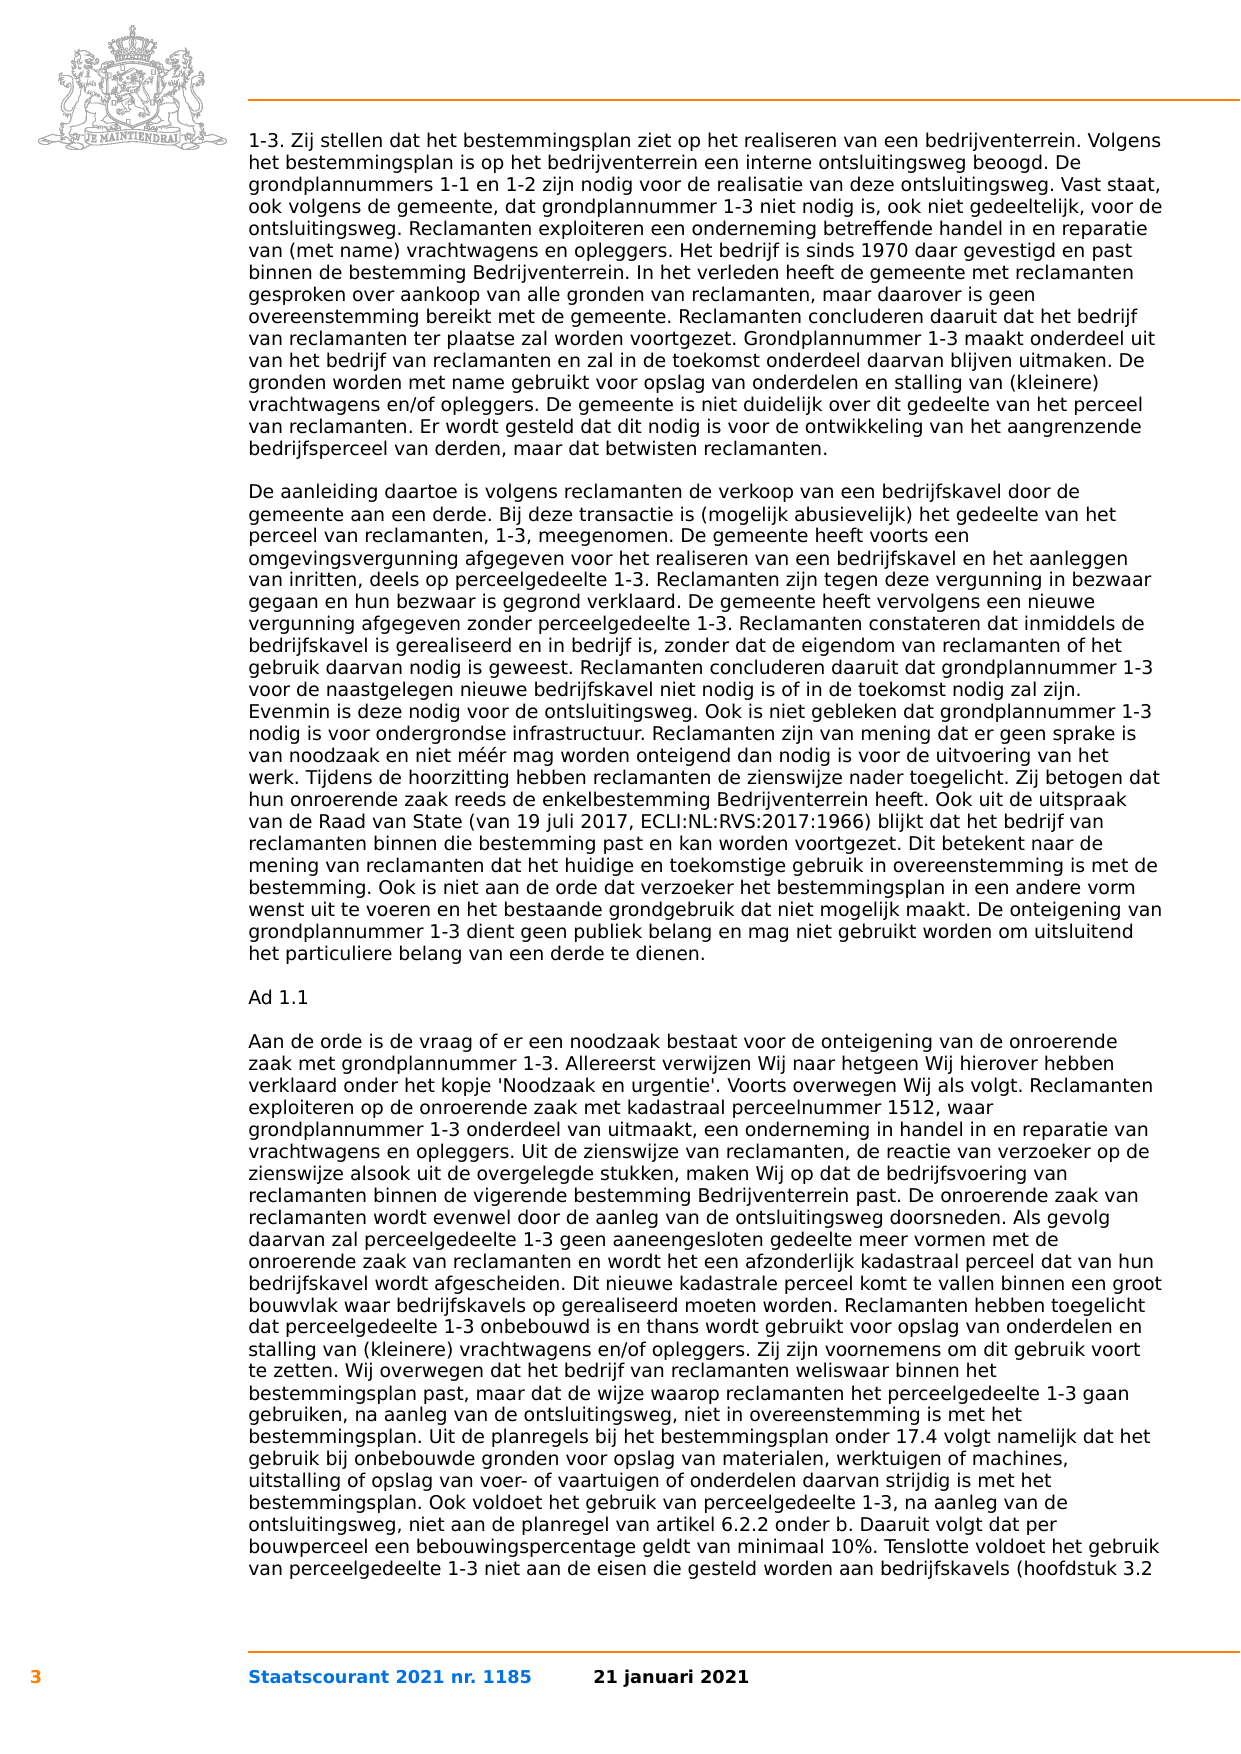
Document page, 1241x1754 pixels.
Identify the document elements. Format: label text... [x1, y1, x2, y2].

text 1-3. Zij stellen dat het bestemmingsplan ziet op het realiseren van een bedrijventerrein. Volgens het bestemmingsplan is op het bedrijventerrein een interne ontsluitingsweg beoogd. De grondplannummers 1-1 en 1-2 zijn nodig voor de realisatie van deze ontsluitingsweg. Vast staat, ook volgens de gemeente, dat grondplannummer 1-3 niet nodig is, ook niet gedeeltelijk, voor de ontsluitingsweg. Reclamanten exploiteren een onderneming betreffende handel in en reparatie van (met name) vrachtwagens en opleggers. Het bedrijf is sinds 1970 daar gevestigd en past binnen de bestemming Bedrijventerrein. In het verleden heeft de gemeente met reclamanten gesproken over aankoop van alle gronden van reclamanten, maar daarover is geen overeenstemming bereikt met de gemeente. Reclamanten concluderen daaruit dat het bedrijf van reclamanten ter plaatse zal worden voortgezet. Grondplannummer 1-3 maakt onderdeel uit van het bedrijf van reclamanten en zal in de toekomst onderdeel daarvan blijven uitmaken. De gronden worden met name gebruikt voor opslag van onderdelen en stalling van (kleinere) vrachtwagens en/of opleggers. De gemeente is niet duidelijk over dit gedeelte van het perceel van reclamanten. Er wordt gesteld dat dit nodig is voor de ontwikkeling van het aangrenzende bedrijfsperceel van derden, maar dat betwisten reclamanten. [248, 130, 1163, 459]
text Aan de orde is de vraag of er een noodzaak bestaat voor de onteigening van de onroerende zaak met grondplannummer 1-3. Allereerst verwijzen Wij naar hetgeen Wij hierover hebben verklaard onder het kopje 'Noodzaak en urgentie'. Voorts overwegen Wij als volgt. Reclamanten exploiteren op de onroerende zaak met kadastraal perceelnummer 1512, waar grondplannummer 1-3 onderdeel van uitmaakt, een onderneming in handel in en reparatie van vrachtwagens en opleggers. Uit de zienswijze van reclamanten, de reactie van verzoeker op de zienswijze alsook uit de overgelegde stukken, maken Wij op dat de bedrijfsvoering van reclamanten binnen de vigerende bestemming Bedrijventerrein past. De onroerende zaak van reclamanten wordt evenwel door de aanleg van de ontsluitingsweg doorsneden. Als gevolg daarvan zal perceelgedeelte 1-3 geen aaneengesloten gedeelte meer vormen met de onroerende zaak van reclamanten en wordt het een afzonderlijk kadastraal perceel dat van hun bedrijfskavel wordt afgescheiden. Dit nieuwe kadastrale perceel komt te vallen binnen een groot bouwvlak waar bedrijfskavels op gerealiseerd moeten worden. Reclamanten hebben toegelicht dat perceelgedeelte 1-3 onbebouwd is en thans wordt gebruikt voor opslag van onderdelen en stalling van (kleinere) vrachtwagens en/of opleggers. Zij zijn voornemens om dit gebruik voort te zetten. Wij overwegen dat het bedrijf van reclamanten weliswaar binnen het bestemmingsplan past, maar dat de wijze waarop reclamanten het perceelgedeelte 1-3 gaan gebruiken, na aanleg van de ontsluitingsweg, niet in overeenstemming is met het bestemmingsplan. Uit de planregels bij het bestemmingsplan onder 17.4 volgt namelijk dat het gebruik bij onbebouwde gronden voor opslag van materialen, werktuigen of machines, uitstalling of opslag van voer- of vaartuigen of onderdelen daarvan strijdig is met het bestemmingsplan. Ook voldoet het gebruik van perceelgedeelte 1-3, na aanleg van de ontsluitingsweg, niet aan de planregel van artikel 6.2.2 onder b. Daaruit volgt dat per bouwperceel een bebouwingspercentage geldt van minimaal 10%. Tenslotte voldoet het gebruik van perceelgedeelte 1-3 niet aan de eisen die gesteld worden aan bedrijfskavels (hoofdstuk 3.2 [248, 1031, 1163, 1580]
text De aanleiding daartoe is volgens reclamanten de verkoop van een bedrijfskavel door de gemeente aan een derde. Bij deze transactie is (mogelijk abusievelijk) het gedeelte van het perceel van reclamanten, 1-3, meegenomen. De gemeente heeft voorts een omgevingsvergunning afgegeven voor het realiseren van een bedrijfskavel en het aanleggen van inritten, deels op perceelgedeelte 1-3. Reclamanten zijn tegen deze vergunning in bezwaar gegaan en hun bezwaar is gegrond verklaard. De gemeente heeft vervolgens een nieuwe vergunning afgegeven zonder perceelgedeelte 1-3. Reclamanten constateren dat inmiddels de bedrijfskavel is gerealiseerd en in bedrijf is, zonder dat de eigendom van reclamanten of het gebruik daarvan nodig is geweest. Reclamanten concluderen daaruit dat grondplannummer 1-3 voor de naastgelegen nieuwe bedrijfskavel niet nodig is of in de toekomst nodig zal zijn. Evenmin is deze nodig voor de ontsluitingsweg. Ook is niet gebleken dat grondplannummer 1-3 nodig is voor ondergrondse infrastructuur. Reclamanten zijn van mening dat er geen sprake is van noodzaak en niet méér mag worden onteigend dan nodig is voor de uitvoering van het werk. Tijdens de hoorzitting hebben reclamanten de zienswijze nader toegelicht. Zij betogen dat hun onroerende zaak reeds de enkelbestemming Bedrijventerrein heeft. Ook uit de uitspraak van de Raad van State (van 19 juli 2017, ECLI:NL:RVS:2017:1966) blijkt dat het bedrijf van reclamanten binnen die bestemming past en kan worden voortgezet. Dit betekent naar de mening van reclamanten dat het huidige en toekomstige gebruik in overeenstemming is met de bestemming. Ook is niet aan de orde dat verzoeker het bestemmingsplan in een andere vorm wenst uit te voeren en het bestaande grondgebruik dat niet mogelijk maakt. De onteigening van grondplannummer 1-3 dient geen publiek belang en mag niet gebruikt worden om uitsluitend het particuliere belang van een derde te dienen. [248, 481, 1163, 965]
text Ad 1.1 [248, 987, 1163, 1009]
picture [38, 25, 227, 150]
